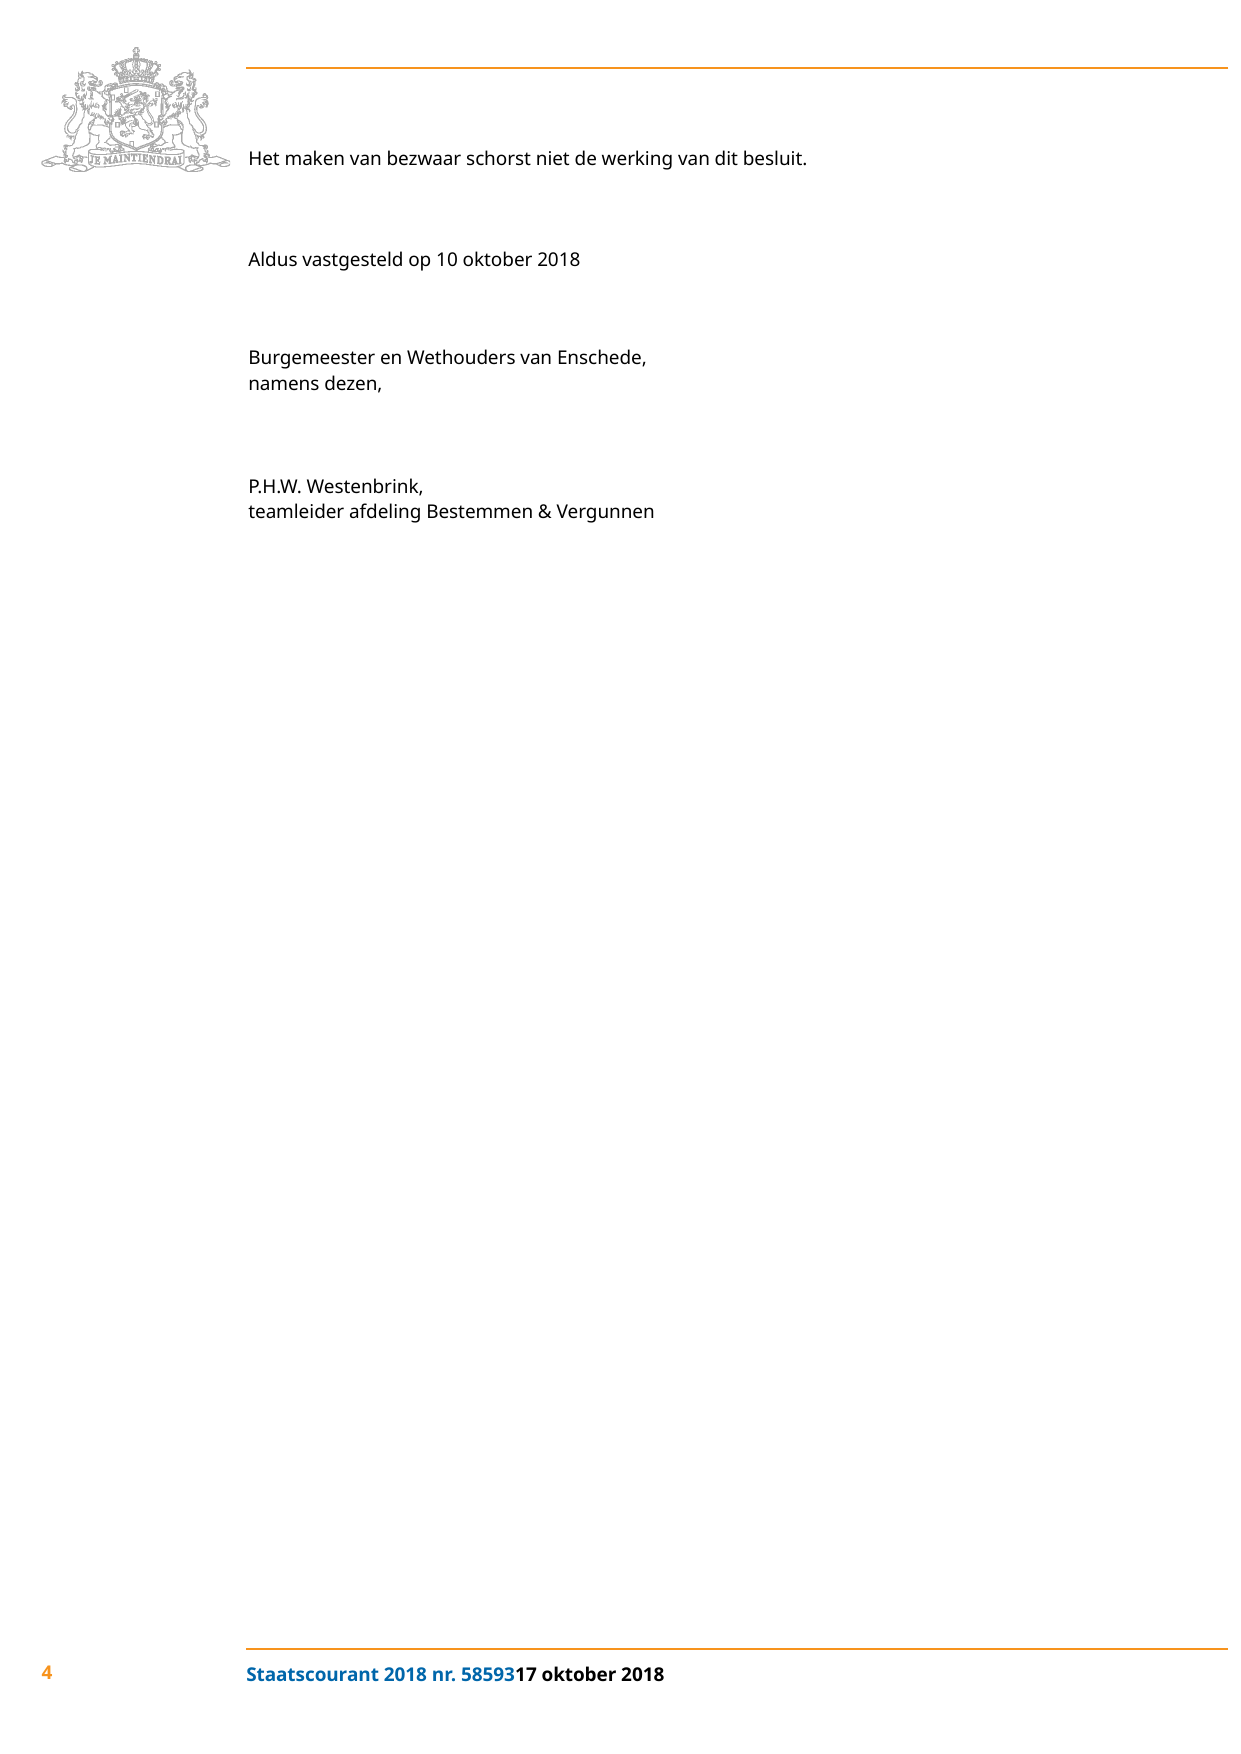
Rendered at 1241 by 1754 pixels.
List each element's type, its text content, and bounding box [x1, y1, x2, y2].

text P.H.W. Westenbrink, [248, 473, 1152, 499]
text Het maken van bezwaar schorst niet de werking van dit besluit. [248, 145, 1152, 171]
picture [41, 47, 231, 172]
text teamleider afdeling Bestemmen & Vergunnen [248, 499, 1152, 524]
text Burgemeester en Wethouders van Enschede, [248, 344, 1152, 370]
text namens dezen, [248, 370, 1152, 396]
text Aldus vastgesteld op 10 oktober 2018 [248, 246, 1152, 272]
